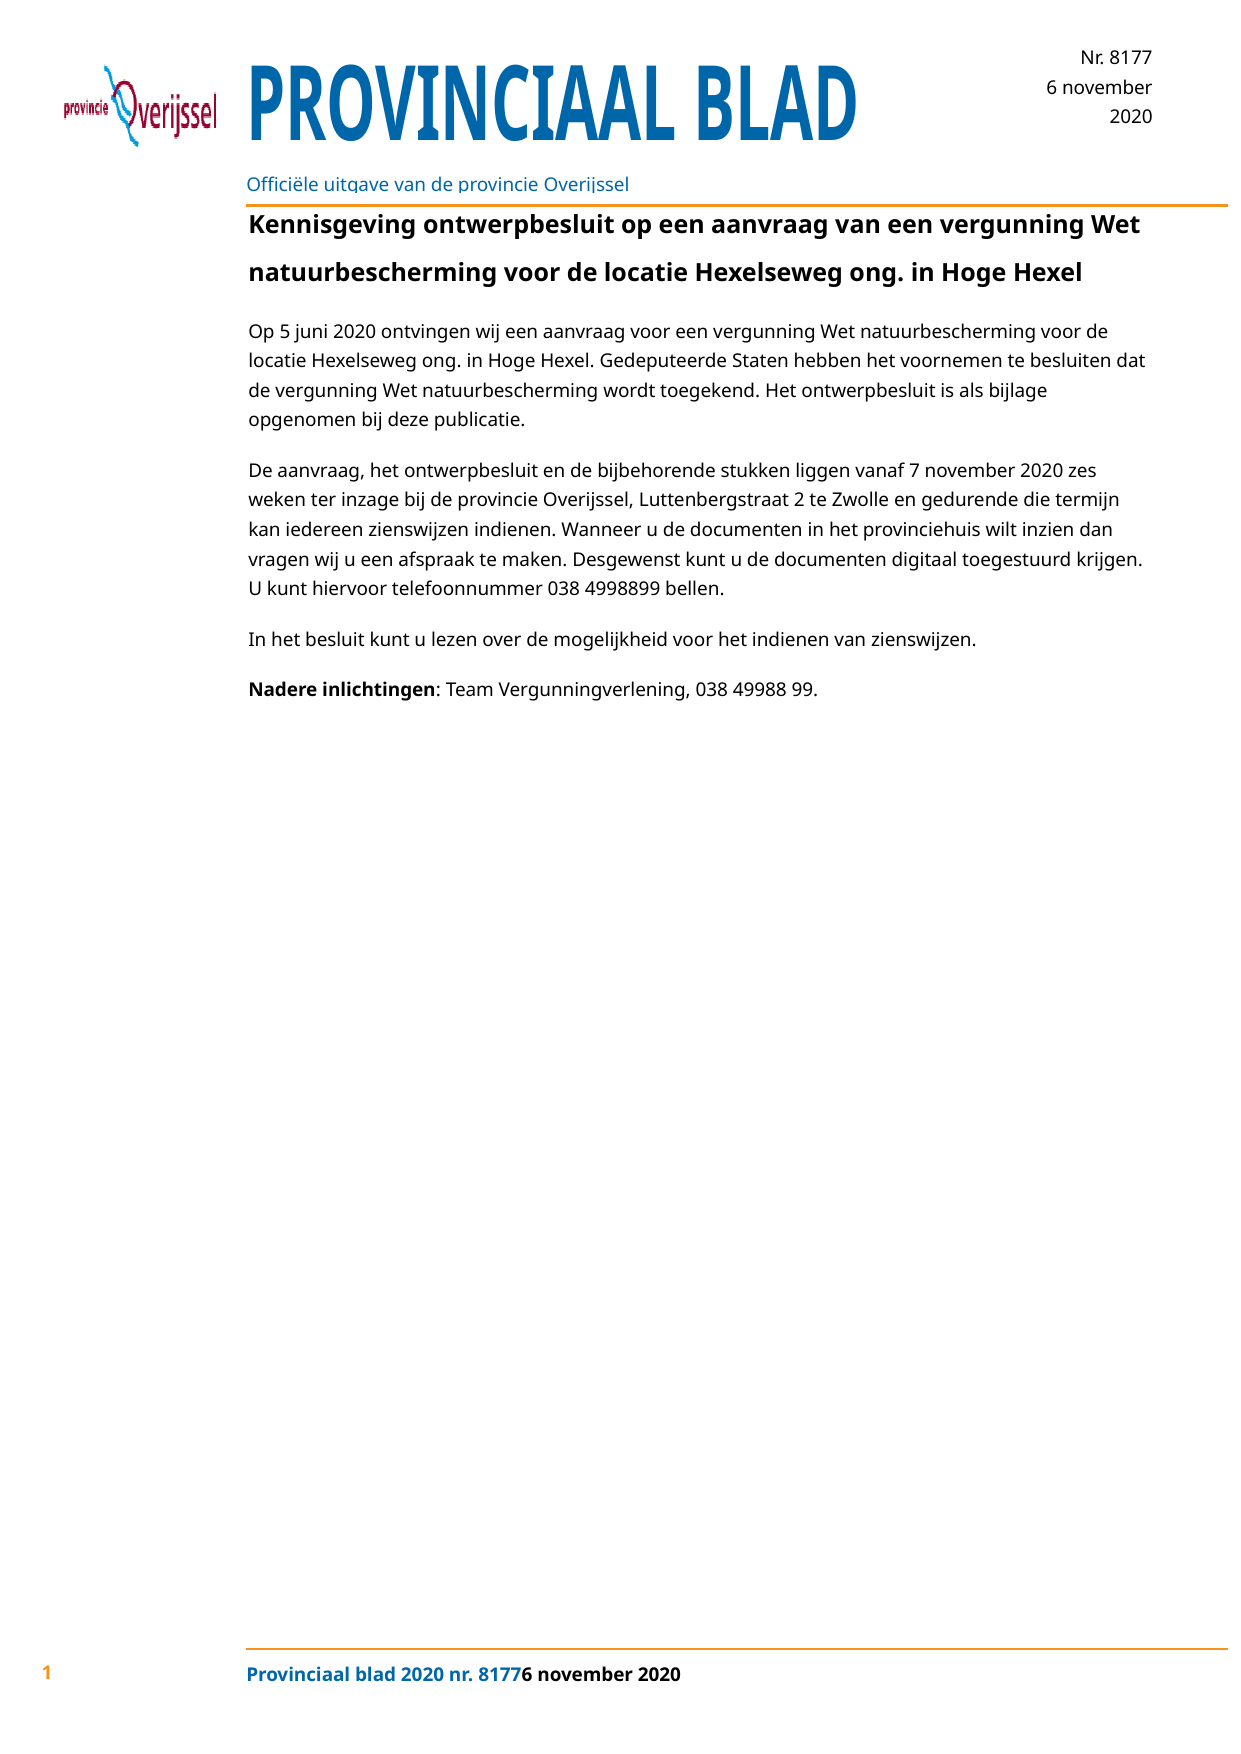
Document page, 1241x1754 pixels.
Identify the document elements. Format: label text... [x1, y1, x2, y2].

text De aanvraag, het ontwerpbesluit en de bijbehorende stukken liggen vanaf 7 november 2020 zes weken ter inzage bij de provincie Overijssel, Luttenbergstraat 2 te Zwolle en gedurende die termijn kan iedereen zienswijzen indienen. Wanneer u de documenten in het provinciehuis wilt inzien dan vragen wij u een afspraak te maken. Desgewenst kunt u de documenten digitaal toegestuurd krijgen. U kunt hiervoor telefoonnummer 038 4998899 bellen. [248, 457, 1152, 601]
text Op 5 juni 2020 ontvingen wij een aanvraag voor een vergunning Wet natuurbescherming voor de locatie Hexelseweg ong. in Hoge Hexel. Gedeputeerde Staten hebben het voornemen te besluiten dat de vergunning Wet natuurbescherming wordt toegekend. Het ontwerpbesluit is als bijlage opgenomen bij deze publicatie. [248, 318, 1152, 432]
text Kennisgeving ontwerpbesluit op een aanvraag van een vergunning Wet natuurbescherming voor de locatie Hexelseweg ong. in Hoge Hexel [248, 207, 1152, 288]
text Nadere inlichtingen: Team Vergunningverlening, 038 49988 99. [248, 676, 1152, 702]
text In het besluit kunt u lezen over de mogelijkheid voor het indienen van zienswijzen. [248, 626, 1152, 652]
picture [41, 47, 231, 172]
